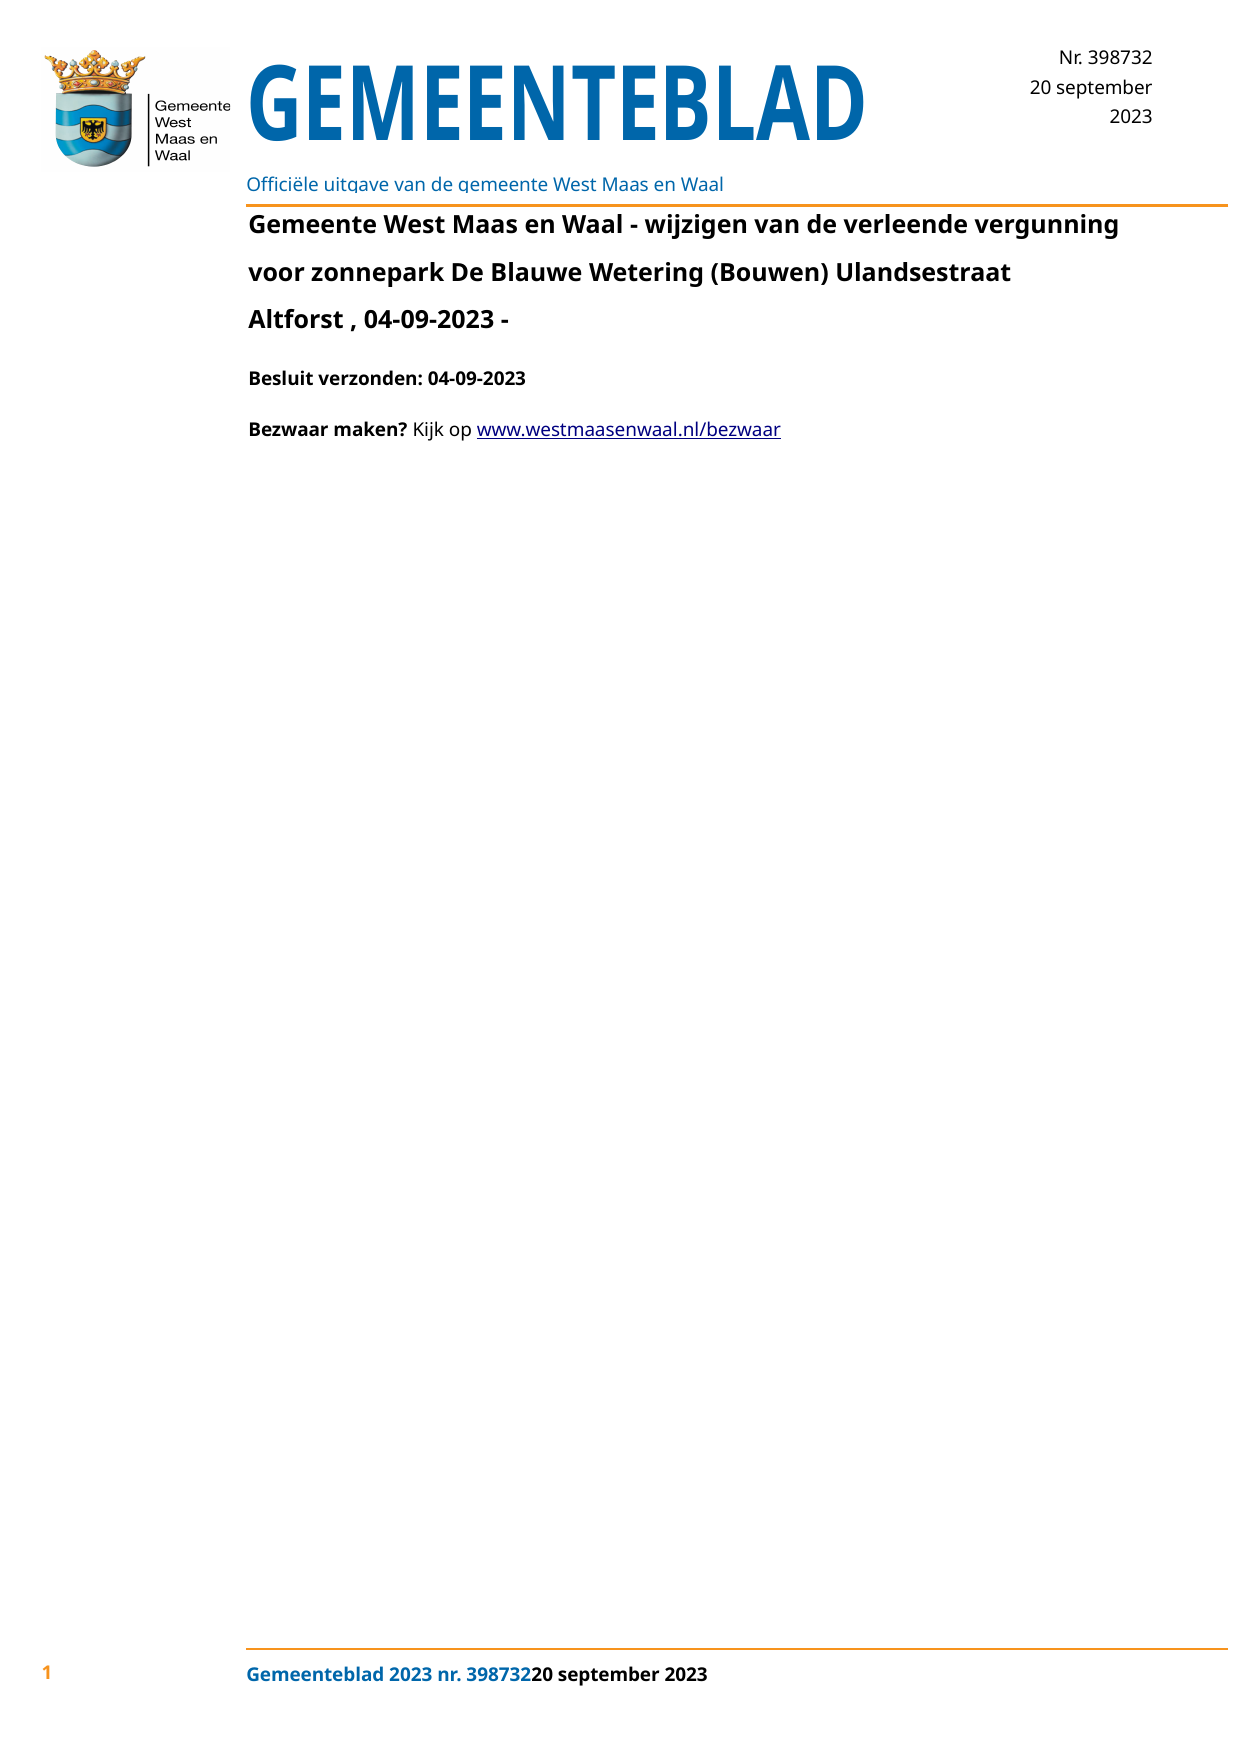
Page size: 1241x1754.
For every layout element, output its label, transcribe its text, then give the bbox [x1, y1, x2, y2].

text Bezwaar maken? Kijk op www.westmaasenwaal.nl/bezwaar [248, 416, 1152, 442]
text Gemeente West Maas en Waal - wijzigen van de verleende vergunning voor zonnepark De Blauwe Wetering (Bouwen) Ulandsestraat Altforst , 04-09-2023 - [248, 207, 1152, 336]
picture [41, 47, 231, 172]
text Besluit verzonden: 04-09-2023 [248, 366, 1152, 391]
